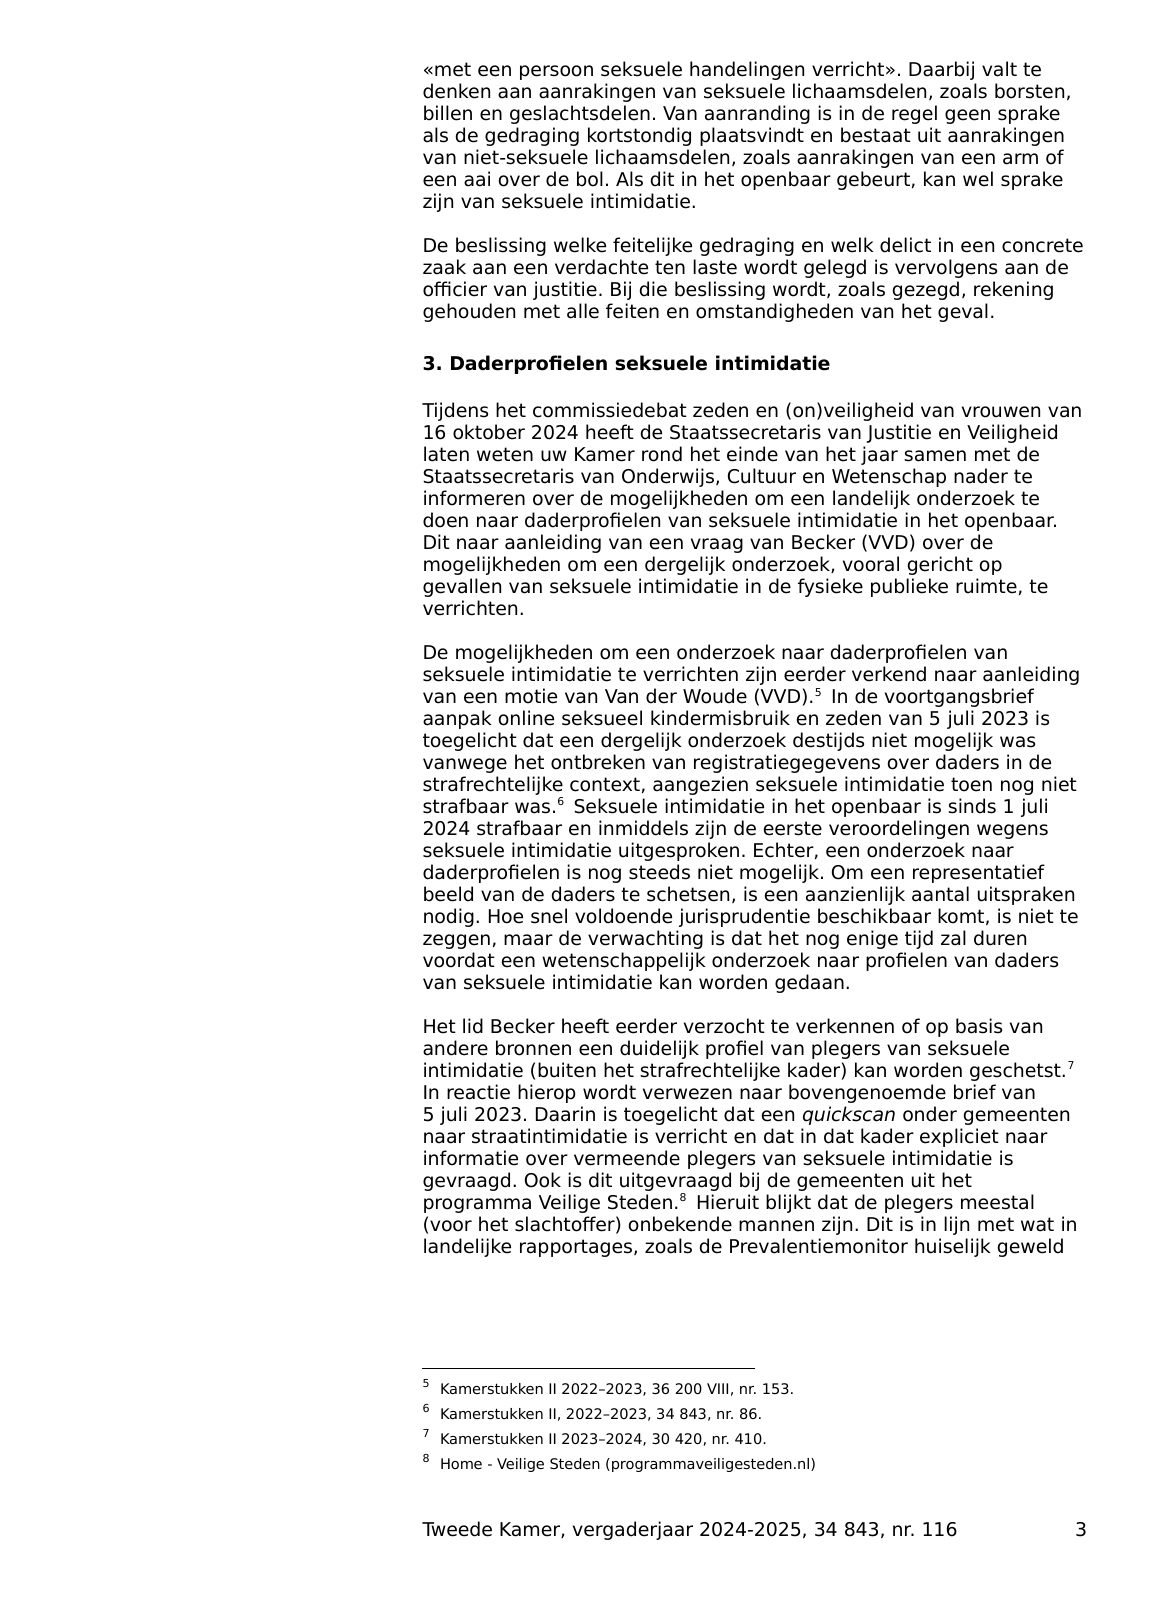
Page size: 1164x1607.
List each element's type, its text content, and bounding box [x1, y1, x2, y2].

text Kamerstukken II 2023–2024, 30 420, nr. 410. [422, 1427, 1087, 1449]
text Kamerstukken II, 2022–2023, 34 843, nr. 86. [422, 1402, 1087, 1424]
text Kamerstukken II 2022–2023, 36 200 VIII, nr. 153. [422, 1377, 1087, 1399]
text «met een persoon seksuele handelingen verricht». Daarbij valt te denken aan aanrakingen van seksuele lichaamsdelen, zoals borsten, billen en geslachtsdelen. Van aanranding is in de regel geen sprake als de gedraging kortstondig plaatsvindt en bestaat uit aanrakingen van niet-seksuele lichaamsdelen, zoals aanrakingen van een arm of een aai over de bol. Als dit in het openbaar gebeurt, kan wel sprake zijn van seksuele intimidatie. [422, 59, 1087, 213]
text Home - Veilige Steden (programmaveiligesteden.nl) [422, 1452, 1087, 1474]
subtitle 3. Daderprofielen seksuele intimidatie [422, 353, 1087, 375]
text Het lid Becker heeft eerder verzocht te verkennen of op basis van andere bronnen een duidelijk profiel van plegers van seksuele intimidatie (buiten het strafrechtelijke kader) kan worden geschetst. In reactie hierop wordt verwezen naar bovengenoemde brief van 5 juli 2023. Daarin is toegelicht dat een quickscan onder gemeenten naar straatintimidatie is verricht en dat in dat kader expliciet naar informatie over vermeende plegers van seksuele intimidatie is gevraagd. Ook is dit uitgevraagd bij de gemeenten uit het programma Veilige Steden. Hieruit blijkt dat de plegers meestal (voor het slachtoffer) onbekende mannen zijn. Dit is in lijn met wat in landelijke rapportages, zoals de Prevalentiemonitor huiselijk geweld [422, 1016, 1087, 1258]
text De beslissing welke feitelijke gedraging en welk delict in een concrete zaak aan een verdachte ten laste wordt gelegd is vervolgens aan de officier van justitie. Bij die beslissing wordt, zoals gezegd, rekening gehouden met alle feiten en omstandigheden van het geval. [422, 235, 1087, 323]
text De mogelijkheden om een onderzoek naar daderprofielen van seksuele intimidatie te verrichten zijn eerder verkend naar aanleiding van een motie van Van der Woude (VVD). In de voortgangsbrief aanpak online seksueel kindermisbruik en zeden van 5 juli 2023 is toegelicht dat een dergelijk onderzoek destijds niet mogelijk was vanwege het ontbreken van registratiegegevens over daders in de strafrechtelijke context, aangezien seksuele intimidatie toen nog niet strafbaar was. Seksuele intimidatie in het openbaar is sinds 1 juli 2024 strafbaar en inmiddels zijn de eerste veroordelingen wegens seksuele intimidatie uitgesproken. Echter, een onderzoek naar daderprofielen is nog steeds niet mogelijk. Om een representatief beeld van de daders te schetsen, is een aanzienlijk aantal uitspraken nodig. Hoe snel voldoende jurisprudentie beschikbaar komt, is niet te zeggen, maar de verwachting is dat het nog enige tijd zal duren voordat een wetenschappelijk onderzoek naar profielen van daders van seksuele intimidatie kan worden gedaan. [422, 642, 1087, 994]
text Tijdens het commissiedebat zeden en (on)veiligheid van vrouwen van 16 oktober 2024 heeft de Staatssecretaris van Justitie en Veiligheid laten weten uw Kamer rond het einde van het jaar samen met de Staatssecretaris van Onderwijs, Cultuur en Wetenschap nader te informeren over de mogelijkheden om een landelijk onderzoek te doen naar daderprofielen van seksuele intimidatie in het openbaar. Dit naar aanleiding van een vraag van Becker (VVD) over de mogelijkheden om een dergelijk onderzoek, vooral gericht op gevallen van seksuele intimidatie in de fysieke publieke ruimte, te verrichten. [422, 400, 1087, 620]
